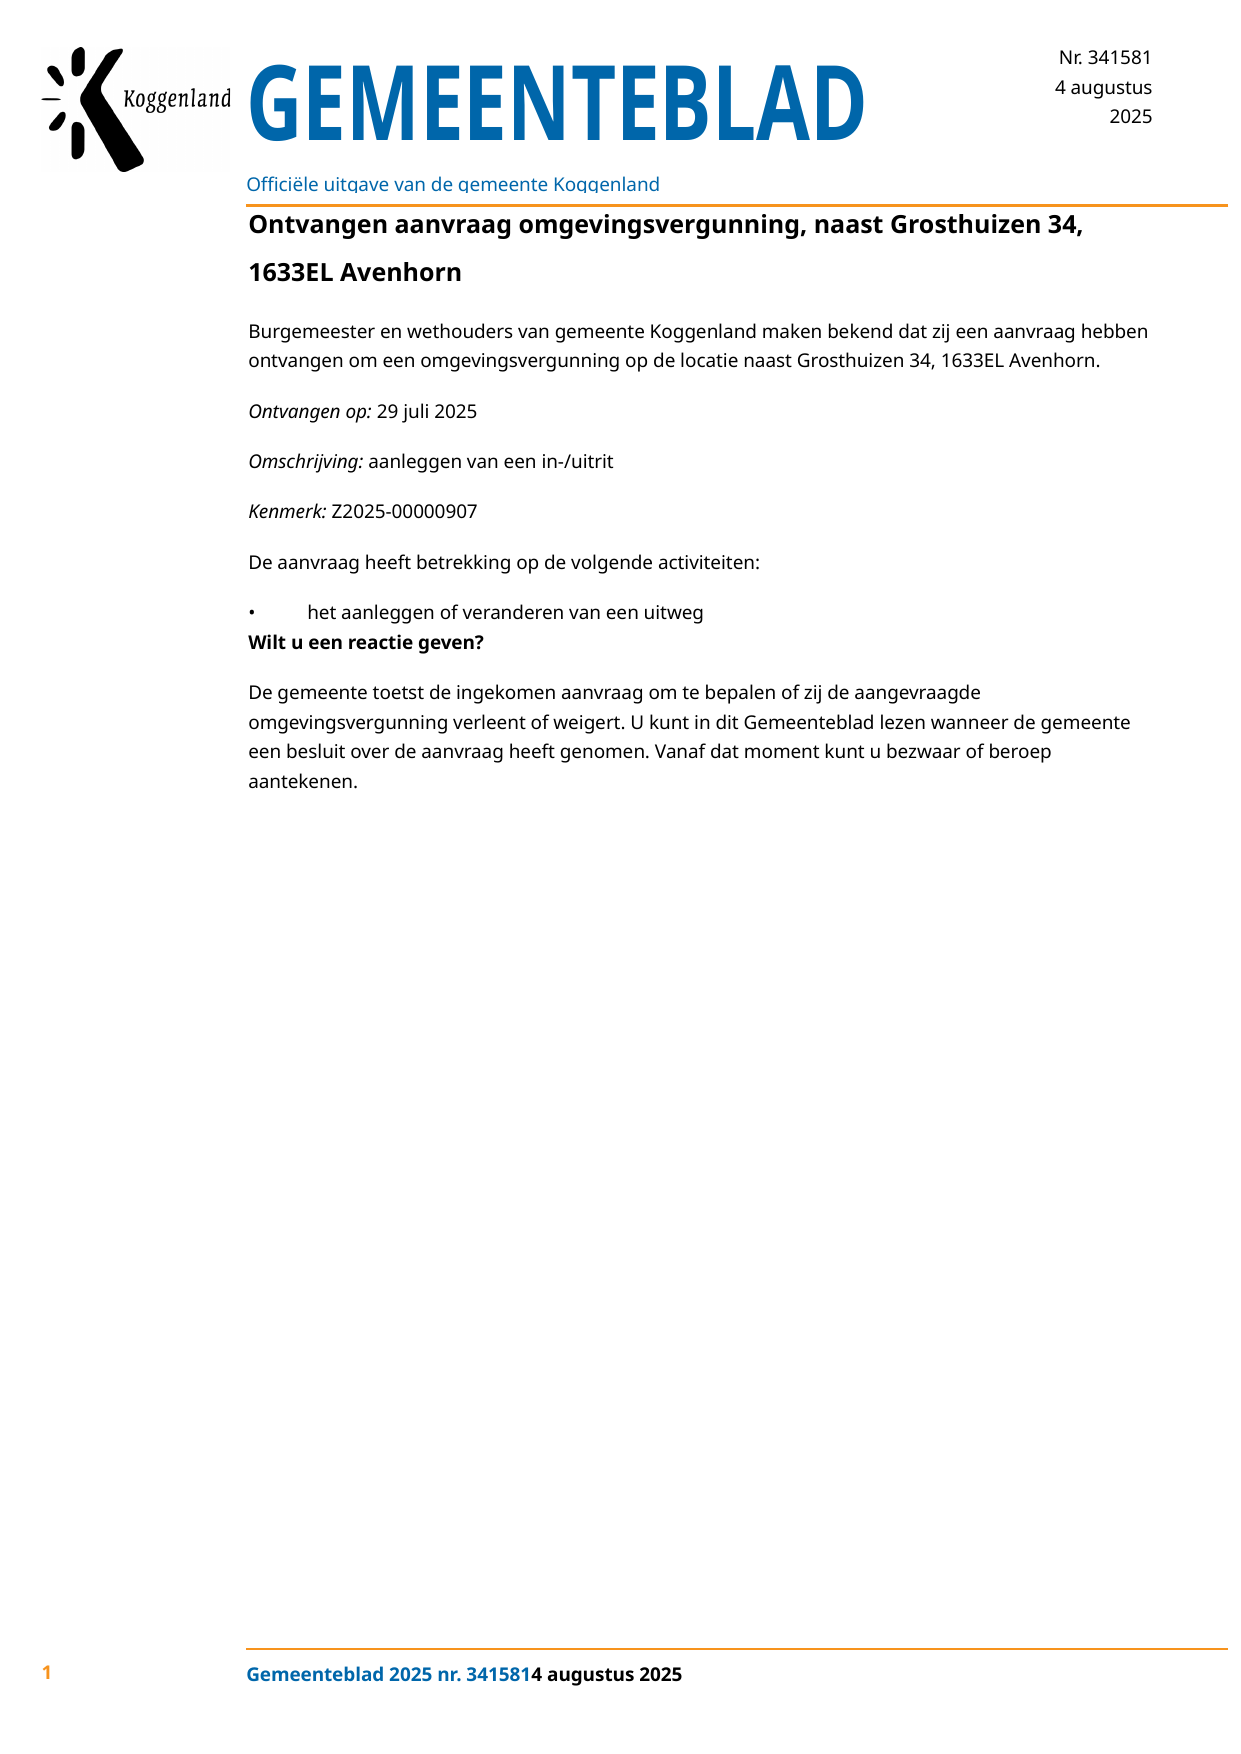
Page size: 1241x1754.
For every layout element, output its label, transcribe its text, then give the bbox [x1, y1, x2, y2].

text De gemeente toetst de ingekomen aanvraag om te bepalen of zij de aangevraagde omgevingsvergunning verleent of weigert. U kunt in dit Gemeenteblad lezen wanneer de gemeente een besluit over de aanvraag heeft genomen. Vanaf dat moment kunt u bezwaar of beroep aantekenen. [248, 679, 1152, 794]
text Kenmerk: Z2025-00000907 [248, 499, 1152, 524]
text Burgemeester en wethouders van gemeente Koggenland maken bekend dat zij een aanvraag hebben ontvangen om een omgevingsvergunning op de locatie naast Grosthuizen 34, 1633EL Avenhorn. [248, 318, 1152, 373]
picture [41, 47, 231, 172]
text De aanvraag heeft betrekking op de volgende activiteiten: [248, 549, 1152, 575]
text Ontvangen op: 29 juli 2025 [248, 398, 1152, 424]
list het aanleggen of veranderen van een uitweg [248, 599, 1152, 625]
text Ontvangen aanvraag omgevingsvergunning, naast Grosthuizen 34, 1633EL Avenhorn [248, 207, 1152, 288]
text Wilt u een reactie geven? [248, 629, 1152, 655]
text Omschrijving: aanleggen van een in-/uitrit [248, 448, 1152, 474]
